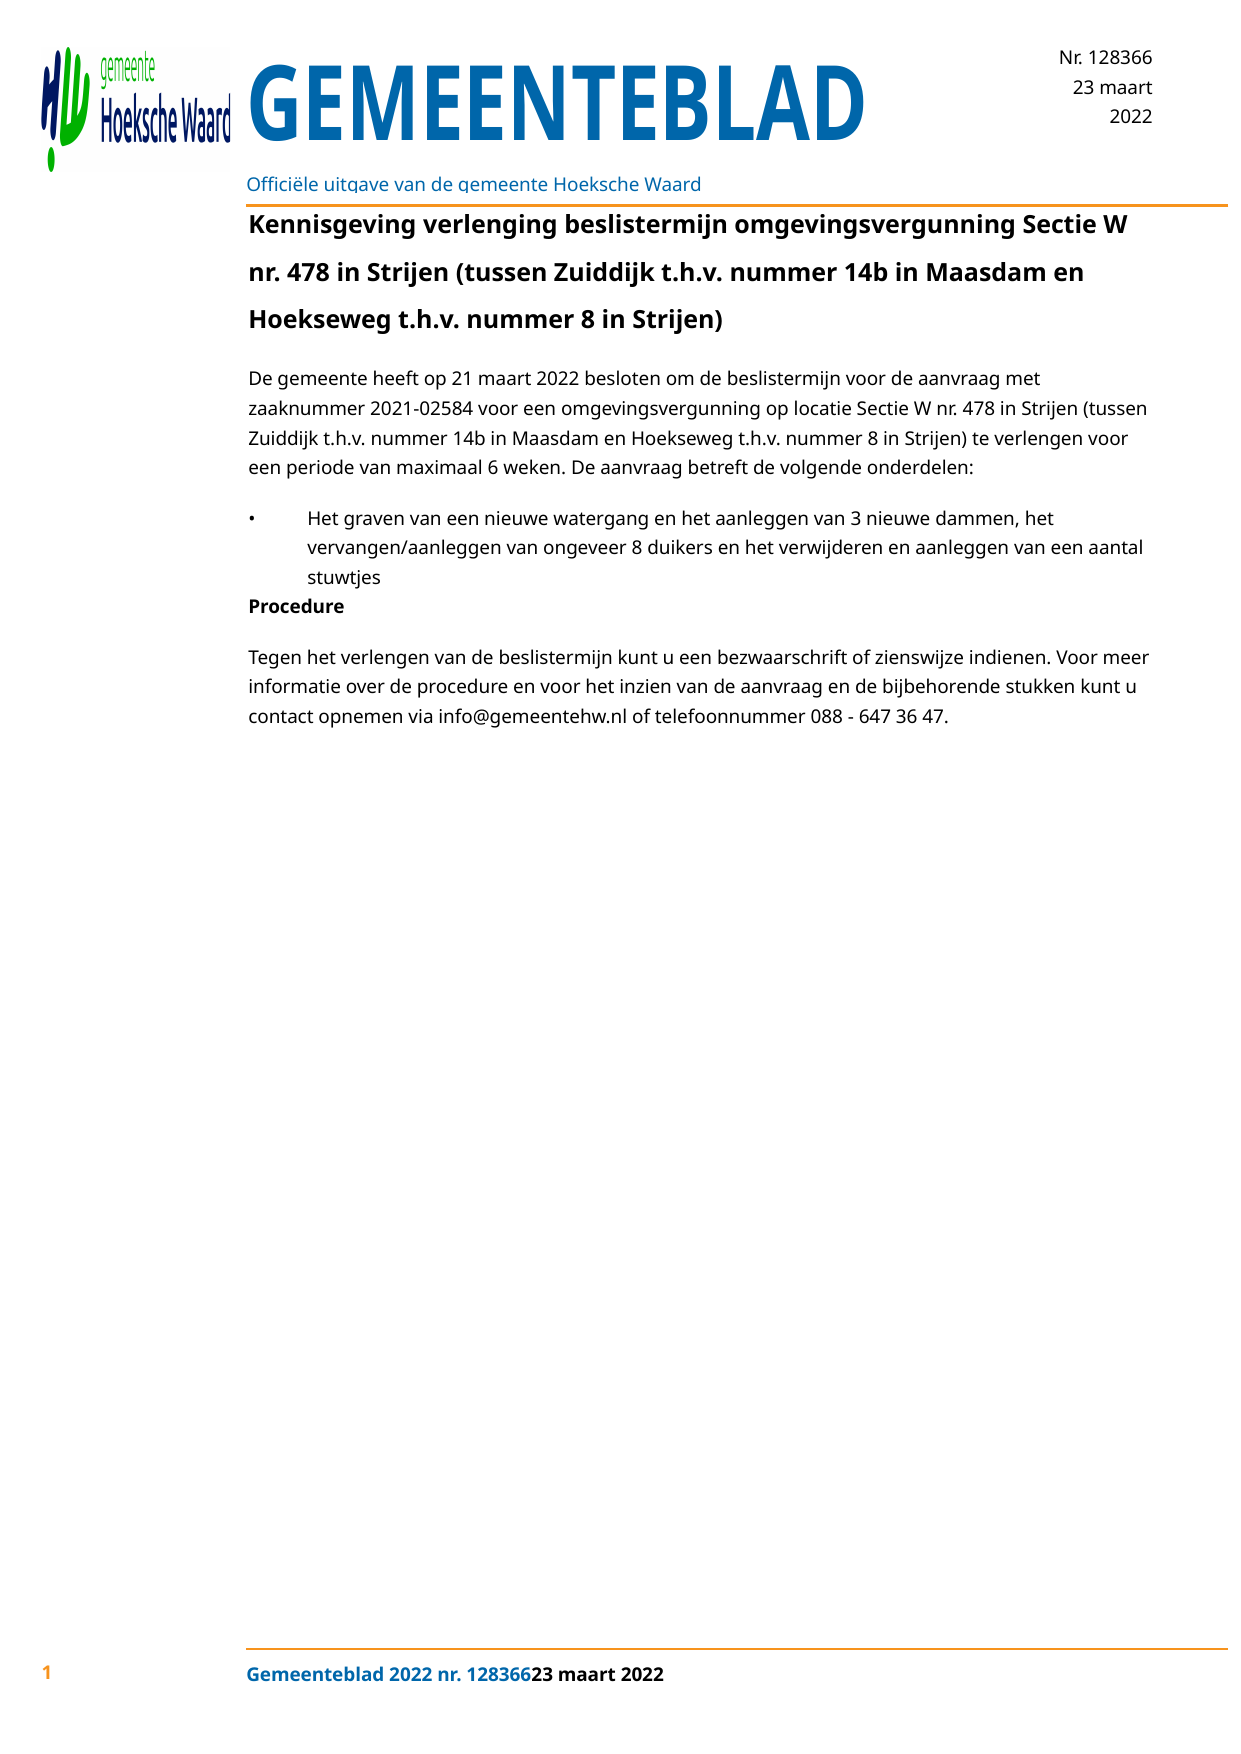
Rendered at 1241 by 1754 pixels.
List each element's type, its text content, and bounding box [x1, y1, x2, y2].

text Tegen het verlengen van de beslistermijn kunt u een bezwaarschrift of zienswijze indienen. Voor meer informatie over de procedure en voor het inzien van de aanvraag en de bijbehorende stukken kunt u contact opnemen via info@gemeentehw.nl of telefoonnummer 088 - 647 36 47. [248, 644, 1152, 729]
text Procedure [248, 593, 1152, 619]
list Het graven van een nieuwe watergang en het aanleggen van 3 nieuwe dammen, het vervangen/aanleggen van ongeveer 8 duikers en het verwijderen en aanleggen van een aantal stuwtjes [248, 505, 1152, 589]
text De gemeente heeft op 21 maart 2022 besloten om de beslistermijn voor de aanvraag met zaaknummer 2021-02584 voor een omgevingsvergunning op locatie Sectie W nr. 478 in Strijen (tussen Zuiddijk t.h.v. nummer 14b in Maasdam en Hoekseweg t.h.v. nummer 8 in Strijen) te verlengen voor een periode van maximaal 6 weken. De aanvraag betreft de volgende onderdelen: [248, 366, 1152, 480]
text Kennisgeving verlenging beslistermijn omgevingsvergunning Sectie W nr. 478 in Strijen (tussen Zuiddijk t.h.v. nummer 14b in Maasdam en Hoekseweg t.h.v. nummer 8 in Strijen) [248, 207, 1152, 336]
picture [41, 47, 231, 172]
